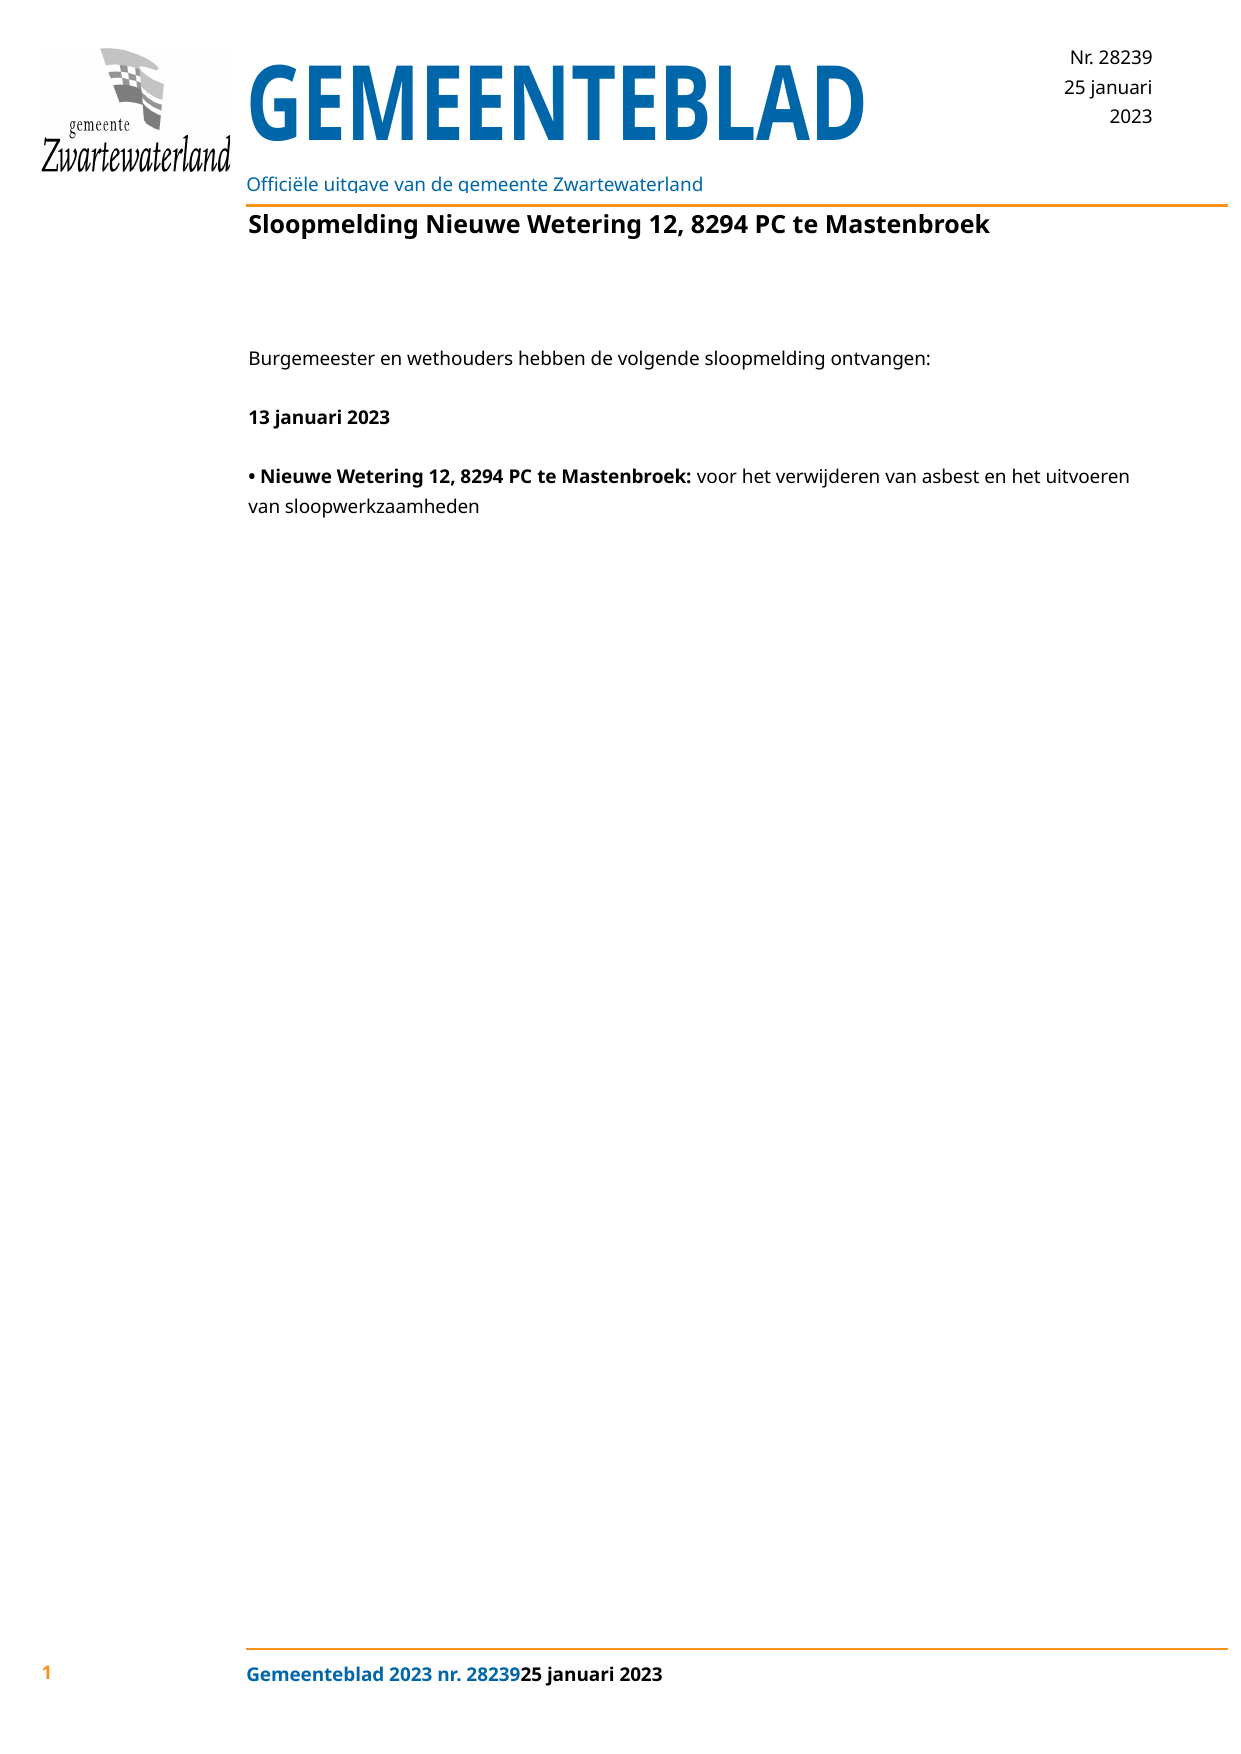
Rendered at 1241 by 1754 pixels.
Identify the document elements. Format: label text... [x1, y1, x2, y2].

text 13 januari 2023 [248, 404, 1152, 430]
text Burgemeester en wethouders hebben de volgende sloopmelding ontvangen: [248, 345, 1152, 371]
text Sloopmelding Nieuwe Wetering 12, 8294 PC te Mastenbroek [248, 207, 1152, 241]
picture [41, 47, 231, 172]
text • Nieuwe Wetering 12, 8294 PC te Mastenbroek: voor het verwijderen van asbest en het uitvoeren van sloopwerkzaamheden [248, 464, 1152, 519]
